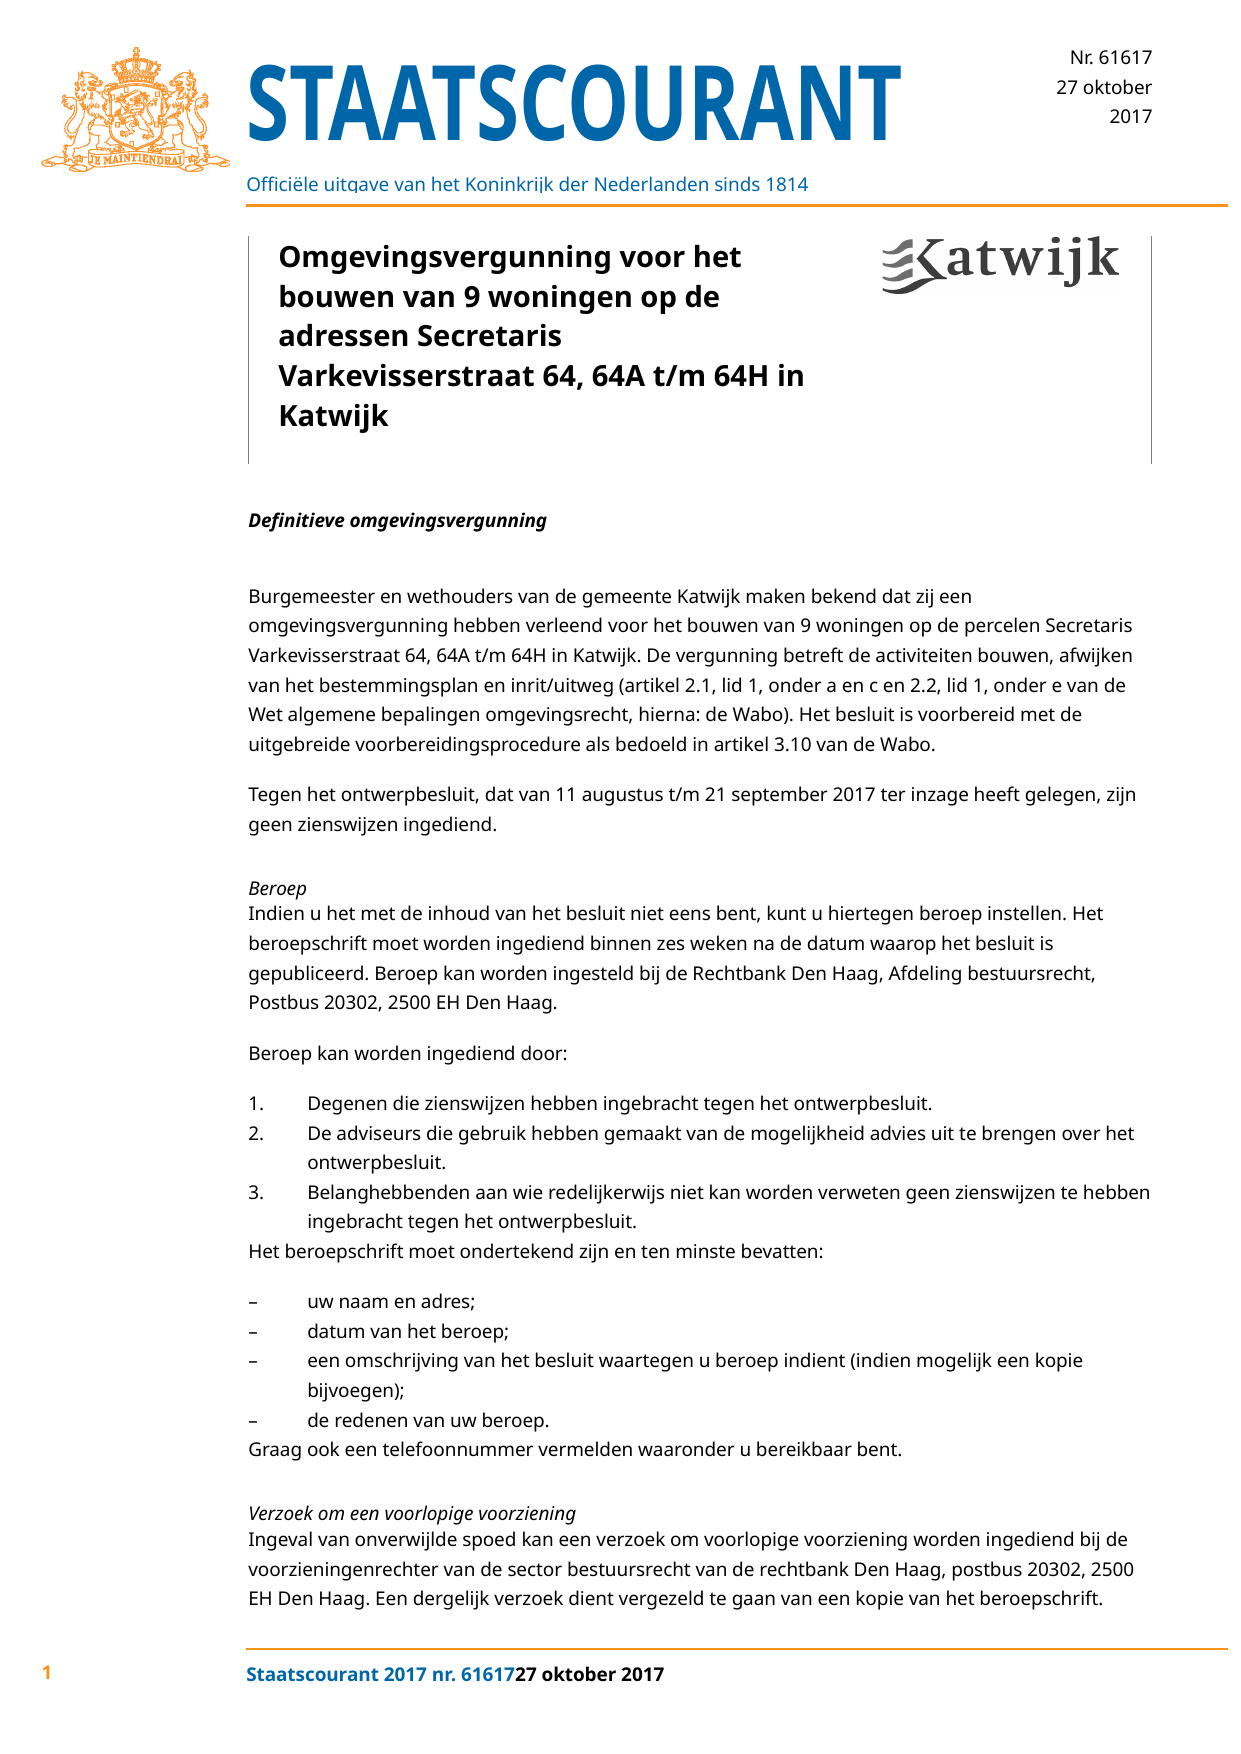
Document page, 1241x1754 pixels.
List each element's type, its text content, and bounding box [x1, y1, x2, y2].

picture [41, 47, 231, 172]
list datum van het beroep; [248, 1318, 1152, 1344]
table_header [1119, 236, 1151, 293]
list Degenen die zienswijzen hebben ingebracht tegen het ontwerpbesluit. [248, 1090, 1152, 1116]
text Beroep kan worden ingediend door: [248, 1040, 1152, 1066]
text Definitieve omgevingsvergunning [248, 507, 1152, 533]
picture [882, 236, 1119, 294]
text Indien u het met de inhoud van het besluit niet eens bent, kunt u hiertegen beroep instellen. Het beroepschrift moet worden ingediend binnen zes weken na de datum waarop het besluit is gepubliceerd. Beroep kan worden ingesteld bij de Rechtbank Den Haag, Afdeling bestuursrecht, Postbus 20302, 2500 EH Den Haag. [248, 901, 1152, 1015]
text Graag ook een telefoonnummer vermelden waaronder u bereikbaar bent. [248, 1436, 1152, 1462]
list een omschrijving van het besluit waartegen u beroep indient (indien mogelijk een kopie bijvoegen); [248, 1348, 1152, 1403]
table_header [850, 294, 1151, 464]
text Verzoek om een voorlopige voorziening [248, 1500, 1152, 1526]
list uw naam en adres; [248, 1288, 1152, 1314]
table_header [850, 236, 882, 293]
text Burgemeester en wethouders van de gemeente Katwijk maken bekend dat zij een omgevingsvergunning hebben verleend voor het bouwen van 9 woningen op de percelen Secretaris Varkevisserstraat 64, 64A t/m 64H in Katwijk. De vergunning betreft de activiteiten bouwen, afwijken van het bestemmingsplan en inrit/uitweg (artikel 2.1, lid 1, onder a en c en 2.2, lid 1, onder e van de Wet algemene bepalingen omgevingsrecht, hierna: de Wabo). Het besluit is voorbereid met de uitgebreide voorbereidingsprocedure als bedoeld in artikel 3.10 van de Wabo. [248, 583, 1152, 757]
list de redenen van uw beroep. [248, 1407, 1152, 1433]
text Tegen het ontwerpbesluit, dat van 11 augustus t/m 21 september 2017 ter inzage heeft gelegen, zijn geen zienswijzen ingediend. [248, 781, 1152, 837]
text Beroep [248, 875, 1152, 901]
table_header Omgevingsvergunning voor het bouwen van 9 woningen op de adressen Secretaris Varkevisserstraat 64, 64A t/m 64H in Katwijk [249, 236, 850, 464]
list De adviseurs die gebruik hebben gemaakt van de mogelijkheid advies uit te brengen over het ontwerpbesluit. [248, 1120, 1152, 1175]
text Ingeval van onverwijlde spoed kan een verzoek om voorlopige voorziening worden ingediend bij de voorzieningenrechter van de sector bestuursrecht van de rechtbank Den Haag, postbus 20302, 2500 EH Den Haag. Een dergelijk verzoek dient vergezeld te gaan van een kopie van het beroepschrift. [248, 1526, 1152, 1611]
list Belanghebbenden aan wie redelijkerwijs niet kan worden verweten geen zienswijzen te hebben ingebracht tegen het ontwerpbesluit. [248, 1179, 1152, 1234]
text Het beroepschrift moet ondertekend zijn en ten minste bevatten: [248, 1238, 1152, 1264]
